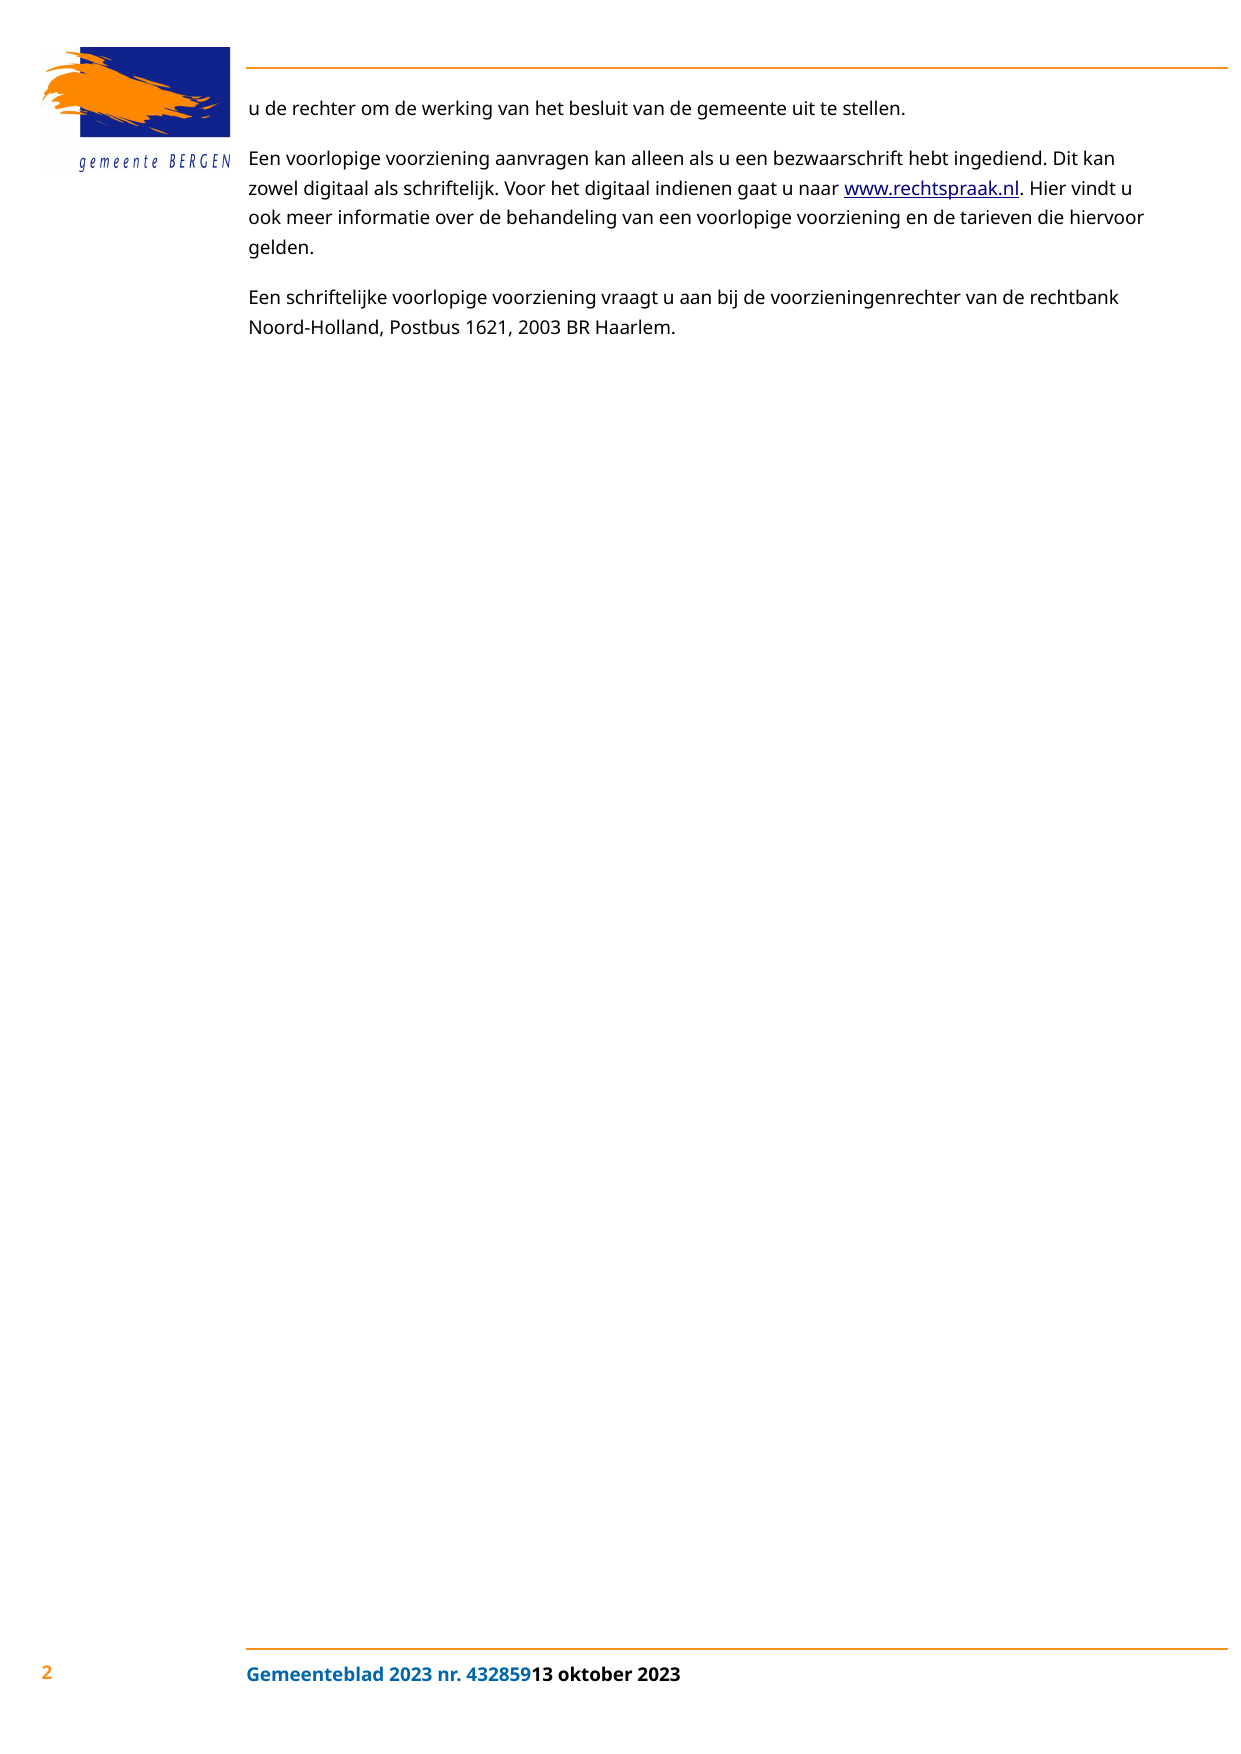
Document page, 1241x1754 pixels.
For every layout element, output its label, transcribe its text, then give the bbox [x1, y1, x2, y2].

text Een schriftelijke voorlopige voorziening vraagt u aan bij de voorzieningenrechter van de rechtbank Noord-Holland, Postbus 1621, 2003 BR Haarlem. [248, 284, 1152, 340]
text Een voorlopige voorziening aanvragen kan alleen als u een bezwaarschrift hebt ingediend. Dit kan zowel digitaal als schriftelijk. Voor het digitaal indienen gaat u naar www.rechtspraak.nl. Hier vindt u ook meer informatie over de behandeling van een voorlopige voorziening en de tarieven die hiervoor gelden. [248, 145, 1152, 260]
text u de rechter om de werking van het besluit van de gemeente uit te stellen. [248, 95, 1152, 121]
picture [41, 47, 231, 172]
